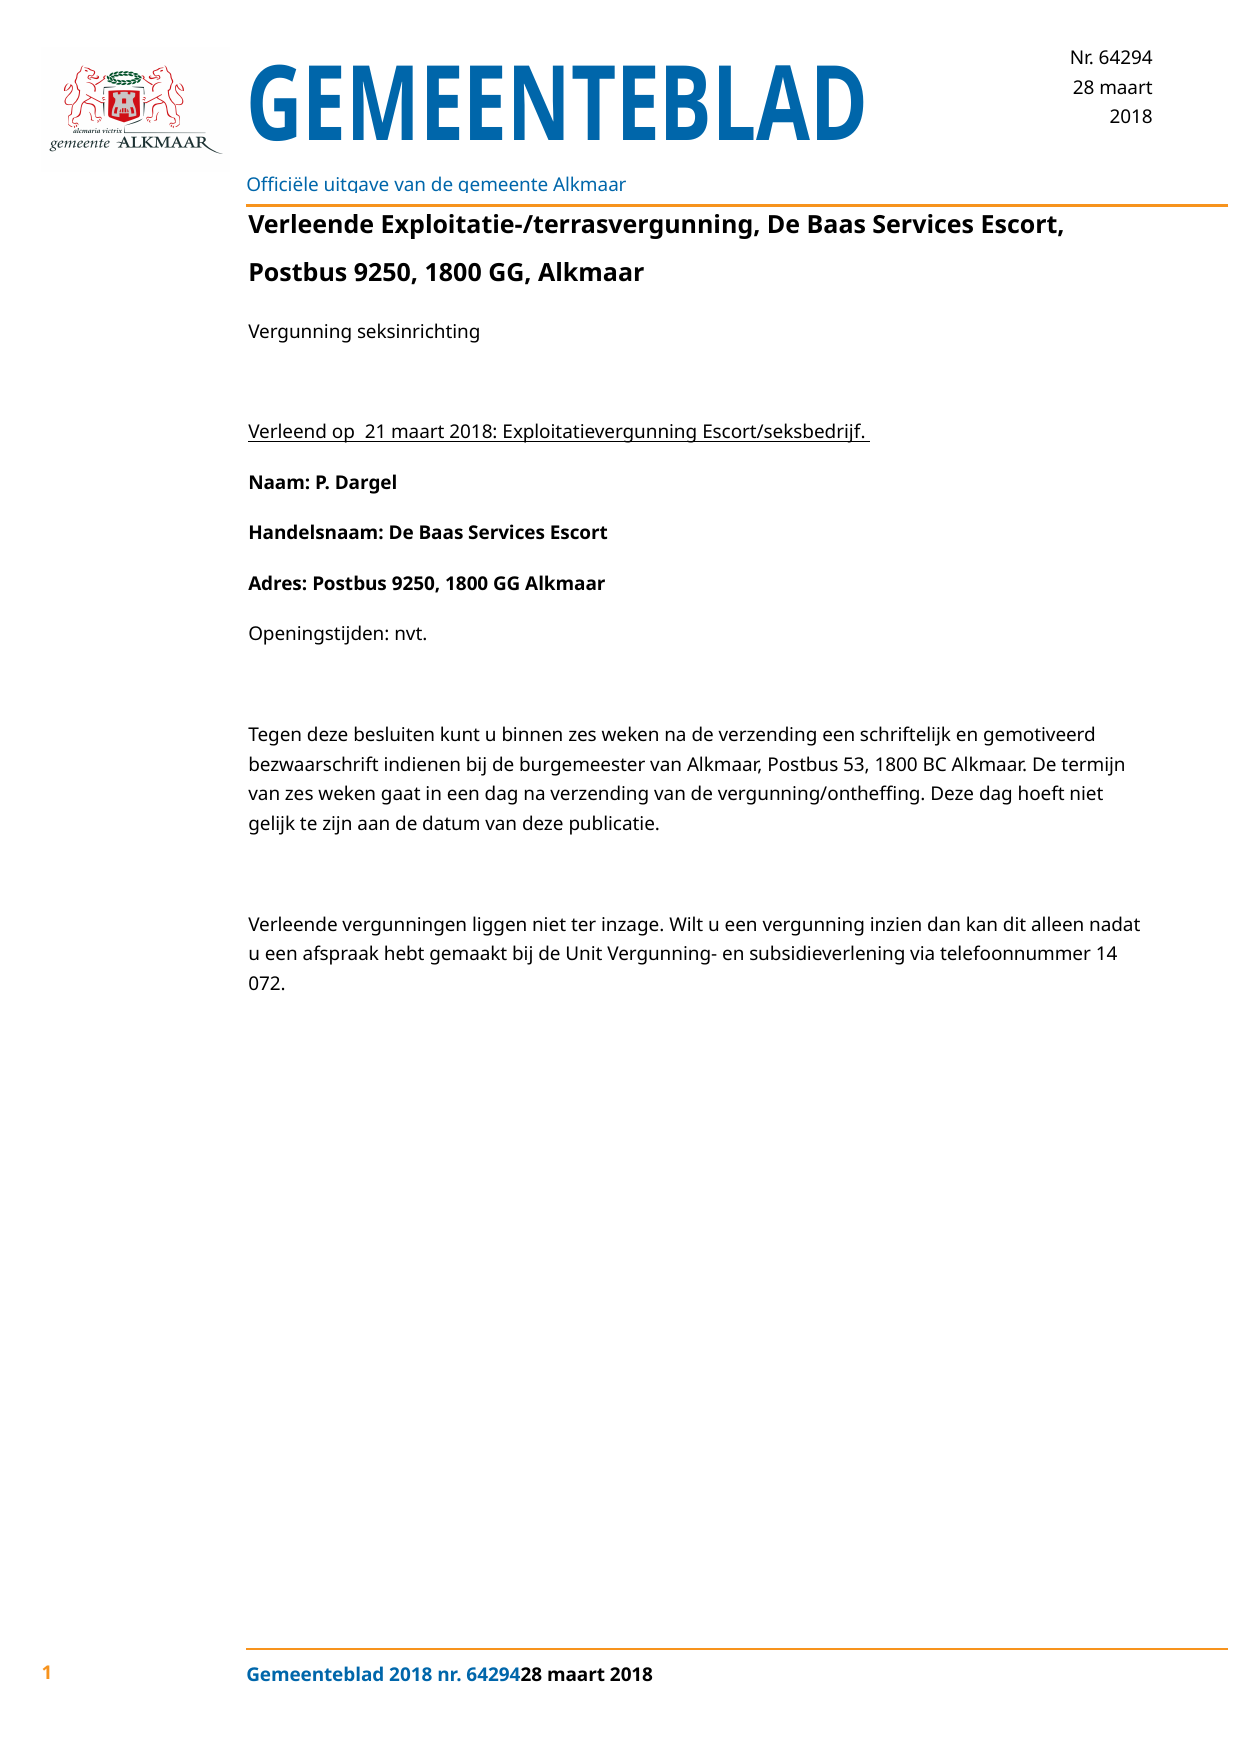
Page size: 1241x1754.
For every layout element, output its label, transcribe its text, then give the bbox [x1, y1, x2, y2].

text Adres: Postbus 9250, 1800 GG Alkmaar [248, 570, 1152, 596]
text Verleend op 21 maart 2018: Exploitatievergunning Escort/seksbedrijf. [248, 419, 1152, 444]
text Vergunning seksinrichting [248, 318, 1152, 344]
text Verleende vergunningen liggen niet ter inzage. Wilt u een vergunning inzien dan kan dit alleen nadat u een afspraak hebt gemaakt bij de Unit Vergunning- en subsidieverlening via telefoonnummer 14 072. [248, 911, 1152, 996]
text Handelsnaam: De Baas Services Escort [248, 519, 1152, 545]
text Verleende Exploitatie-/terrasvergunning, De Baas Services Escort, Postbus 9250, 1800 GG, Alkmaar [248, 207, 1152, 288]
text Tegen deze besluiten kunt u binnen zes weken na de verzending een schriftelijk en gemotiveerd bezwaarschrift indienen bij de burgemeester van Alkmaar, Postbus 53, 1800 BC Alkmaar. De termijn van zes weken gaat in een dag na verzending van de vergunning/ontheffing. Deze dag hoeft niet gelijk te zijn aan de datum van deze publicatie. [248, 721, 1152, 836]
picture [41, 47, 231, 172]
text Openingstijden: nvt. [248, 620, 1152, 646]
text Naam: P. Dargel [248, 469, 1152, 495]
